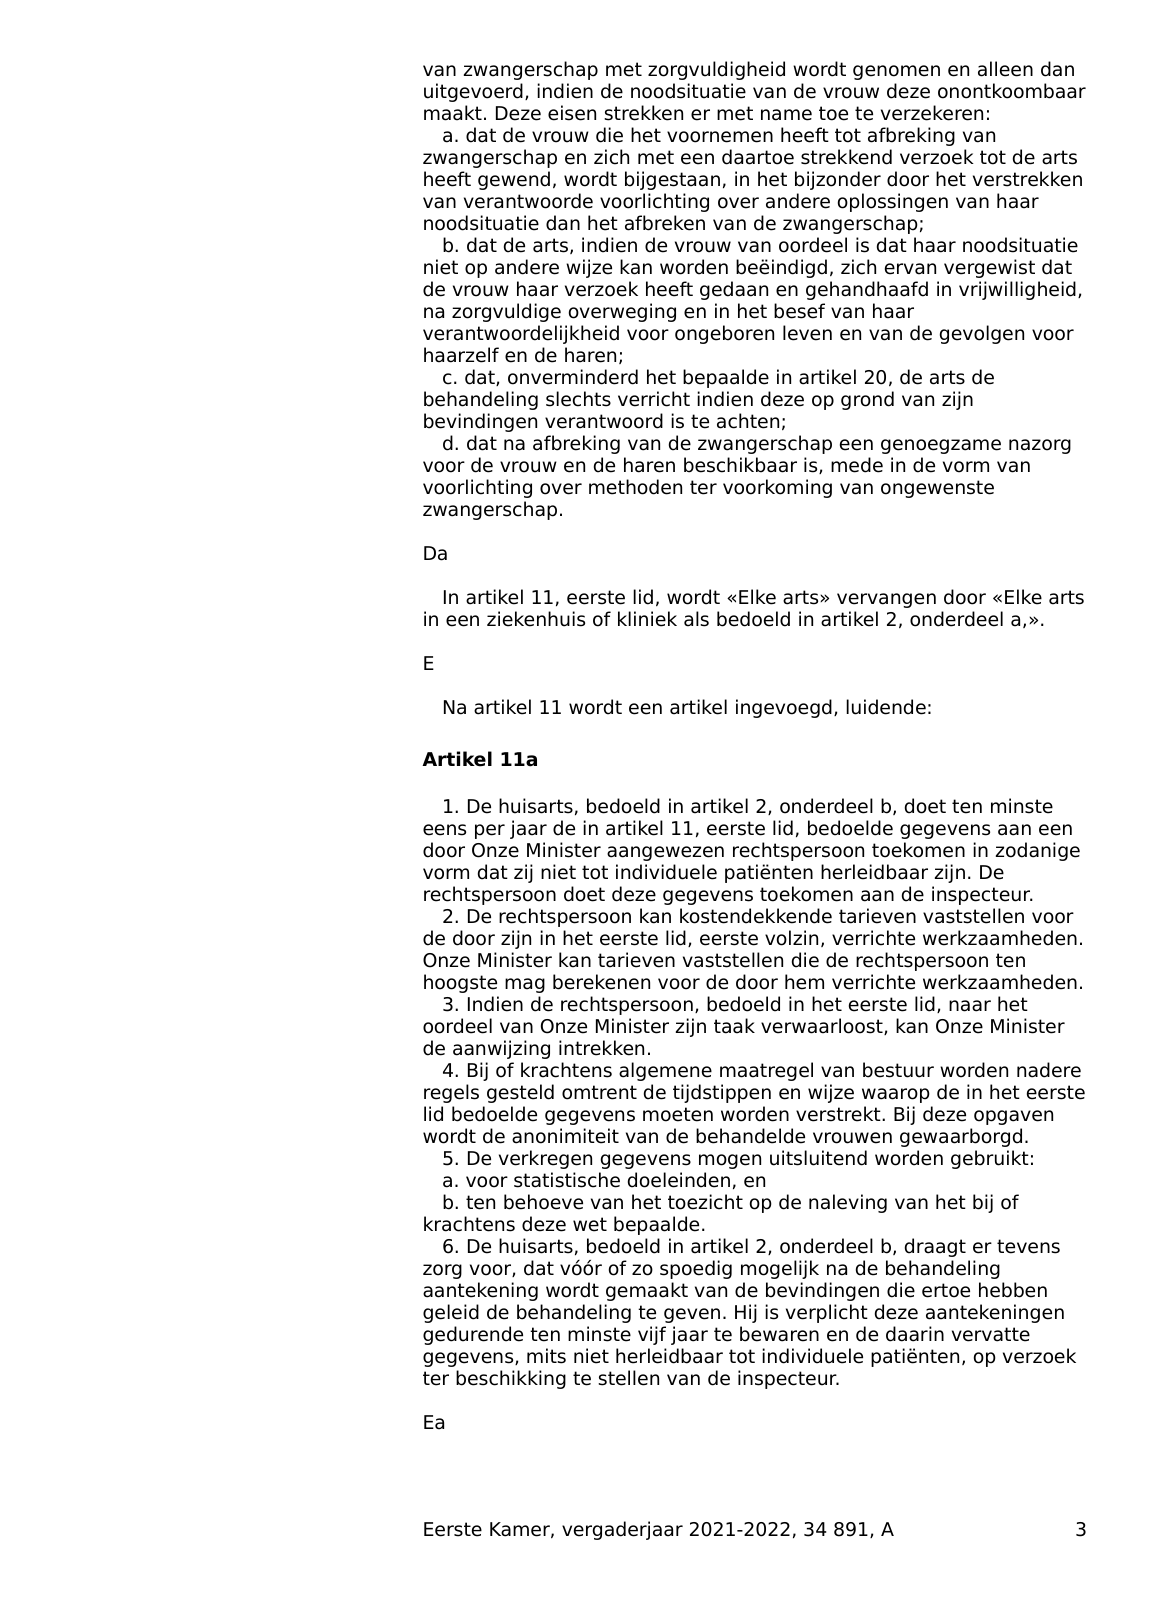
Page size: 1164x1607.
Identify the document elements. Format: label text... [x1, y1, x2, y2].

text 1. De huisarts, bedoeld in artikel 2, onderdeel b, doet ten minste eens per jaar de in artikel 11, eerste lid, bedoelde gegevens aan een door Onze Minister aangewezen rechtspersoon toekomen in zodanige vorm dat zij niet tot individuele patiënten herleidbaar zijn. De rechtspersoon doet deze gegevens toekomen aan de inspecteur. [422, 796, 1087, 906]
text Da [422, 543, 1087, 565]
text Na artikel 11 wordt een artikel ingevoegd, luidende: [422, 697, 1087, 719]
text d. dat na afbreking van de zwangerschap een genoegzame nazorg voor de vrouw en de haren beschikbaar is, mede in de vorm van voorlichting over methoden ter voorkoming van ongewenste zwangerschap. [422, 433, 1087, 521]
text a. dat de vrouw die het voornemen heeft tot afbreking van zwangerschap en zich met een daartoe strekkend verzoek tot de arts heeft gewend, wordt bijgestaan, in het bijzonder door het verstrekken van verantwoorde voorlichting over andere oplossingen van haar noodsituatie dan het afbreken van de zwangerschap; [422, 125, 1087, 235]
text a. voor statistische doeleinden, en [422, 1170, 1087, 1192]
text b. ten behoeve van het toezicht op de naleving van het bij of krachtens deze wet bepaalde. [422, 1192, 1087, 1236]
text c. dat, onverminderd het bepaalde in artikel 20, de arts de behandeling slechts verricht indien deze op grond van zijn bevindingen verantwoord is te achten; [422, 367, 1087, 433]
text 6. De huisarts, bedoeld in artikel 2, onderdeel b, draagt er tevens zorg voor, dat vóór of zo spoedig mogelijk na de behandeling aantekening wordt gemaakt van de bevindingen die ertoe hebben geleid de behandeling te geven. Hij is verplicht deze aantekeningen gedurende ten minste vijf jaar te bewaren en de daarin vervatte gegevens, mits niet herleidbaar tot individuele patiënten, op verzoek ter beschikking te stellen van de inspecteur. [422, 1236, 1087, 1390]
text 4. Bij of krachtens algemene maatregel van bestuur worden nadere regels gesteld omtrent de tijdstippen en wijze waarop de in het eerste lid bedoelde gegevens moeten worden verstrekt. Bij deze opgaven wordt de anonimiteit van de behandelde vrouwen gewaarborgd. [422, 1060, 1087, 1148]
text 2. De rechtspersoon kan kostendekkende tarieven vaststellen voor de door zijn in het eerste lid, eerste volzin, verrichte werkzaamheden. Onze Minister kan tarieven vaststellen die de rechtspersoon ten hoogste mag berekenen voor de door hem verrichte werkzaamheden. [422, 906, 1087, 994]
text 5. De verkregen gegevens mogen uitsluitend worden gebruikt: [422, 1148, 1087, 1170]
text van zwangerschap met zorgvuldigheid wordt genomen en alleen dan uitgevoerd, indien de noodsituatie van de vrouw deze onontkoombaar maakt. Deze eisen strekken er met name toe te verzekeren: [422, 59, 1087, 125]
text 3. Indien de rechtspersoon, bedoeld in het eerste lid, naar het oordeel van Onze Minister zijn taak verwaarloost, kan Onze Minister de aanwijzing intrekken. [422, 994, 1087, 1060]
text Ea [422, 1412, 1087, 1434]
text b. dat de arts, indien de vrouw van oordeel is dat haar noodsituatie niet op andere wijze kan worden beëindigd, zich ervan vergewist dat de vrouw haar verzoek heeft gedaan en gehandhaafd in vrijwilligheid, na zorgvuldige overweging en in het besef van haar verantwoordelijkheid voor ongeboren leven en van de gevolgen voor haarzelf en de haren; [422, 235, 1087, 367]
subtitle Artikel 11a [422, 749, 1087, 771]
text In artikel 11, eerste lid, wordt «Elke arts» vervangen door «Elke arts in een ziekenhuis of kliniek als bedoeld in artikel 2, onderdeel a,». [422, 587, 1087, 631]
text E [422, 653, 1087, 675]
